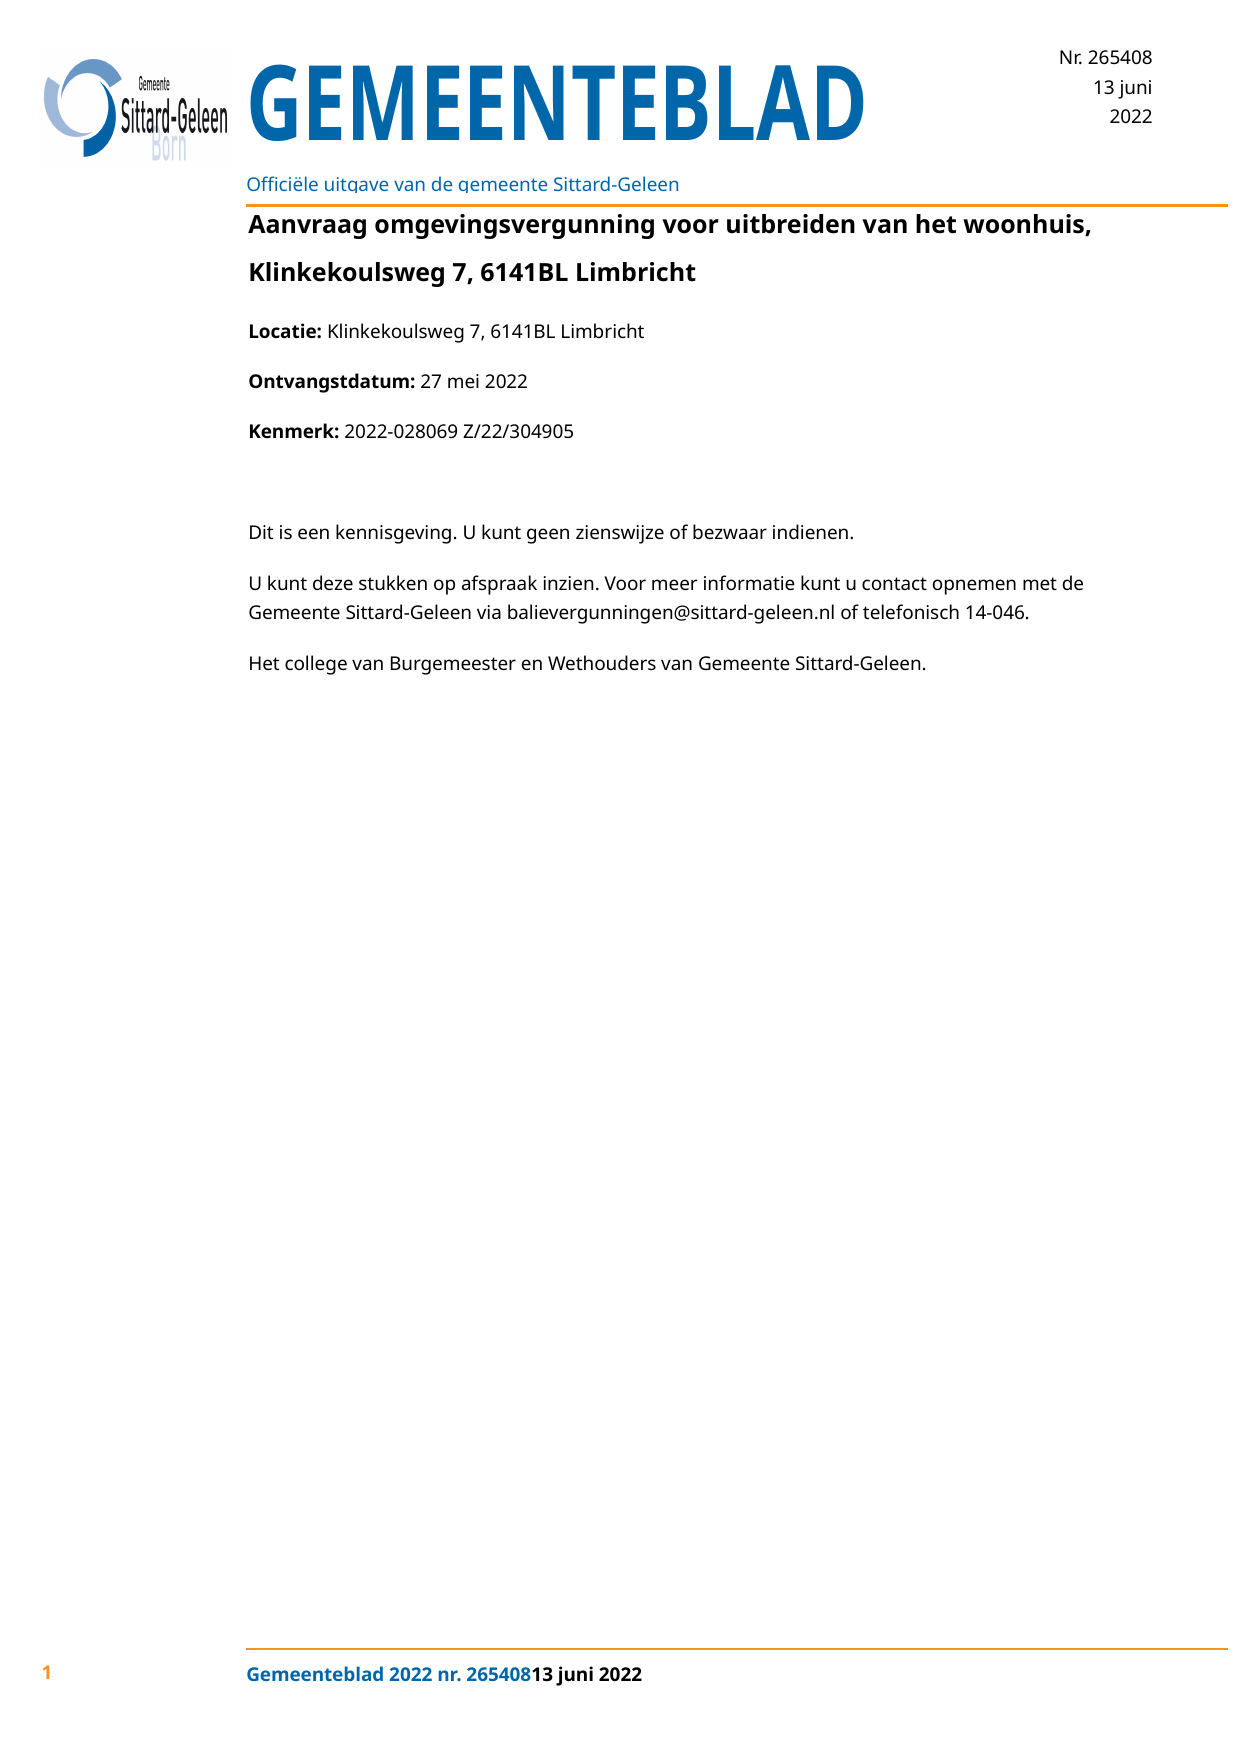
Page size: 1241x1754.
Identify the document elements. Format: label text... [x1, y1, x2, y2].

text Ontvangstdatum: 27 mei 2022 [248, 368, 1152, 394]
text Het college van Burgemeester en Wethouders van Gemeente Sittard-Geleen. [248, 650, 1152, 676]
picture [41, 47, 231, 172]
text U kunt deze stukken op afspraak inzien. Voor meer informatie kunt u contact opnemen met de Gemeente Sittard-Geleen via balievergunningen@sittard-geleen.nl of telefonisch 14-046. [248, 570, 1152, 625]
text Locatie: Klinkekoulsweg 7, 6141BL Limbricht [248, 318, 1152, 344]
text Aanvraag omgevingsvergunning voor uitbreiden van het woonhuis, Klinkekoulsweg 7, 6141BL Limbricht [248, 207, 1152, 288]
text Kenmerk: 2022-028069 Z/22/304905 [248, 419, 1152, 444]
text Dit is een kennisgeving. U kunt geen zienswijze of bezwaar indienen. [248, 519, 1152, 545]
